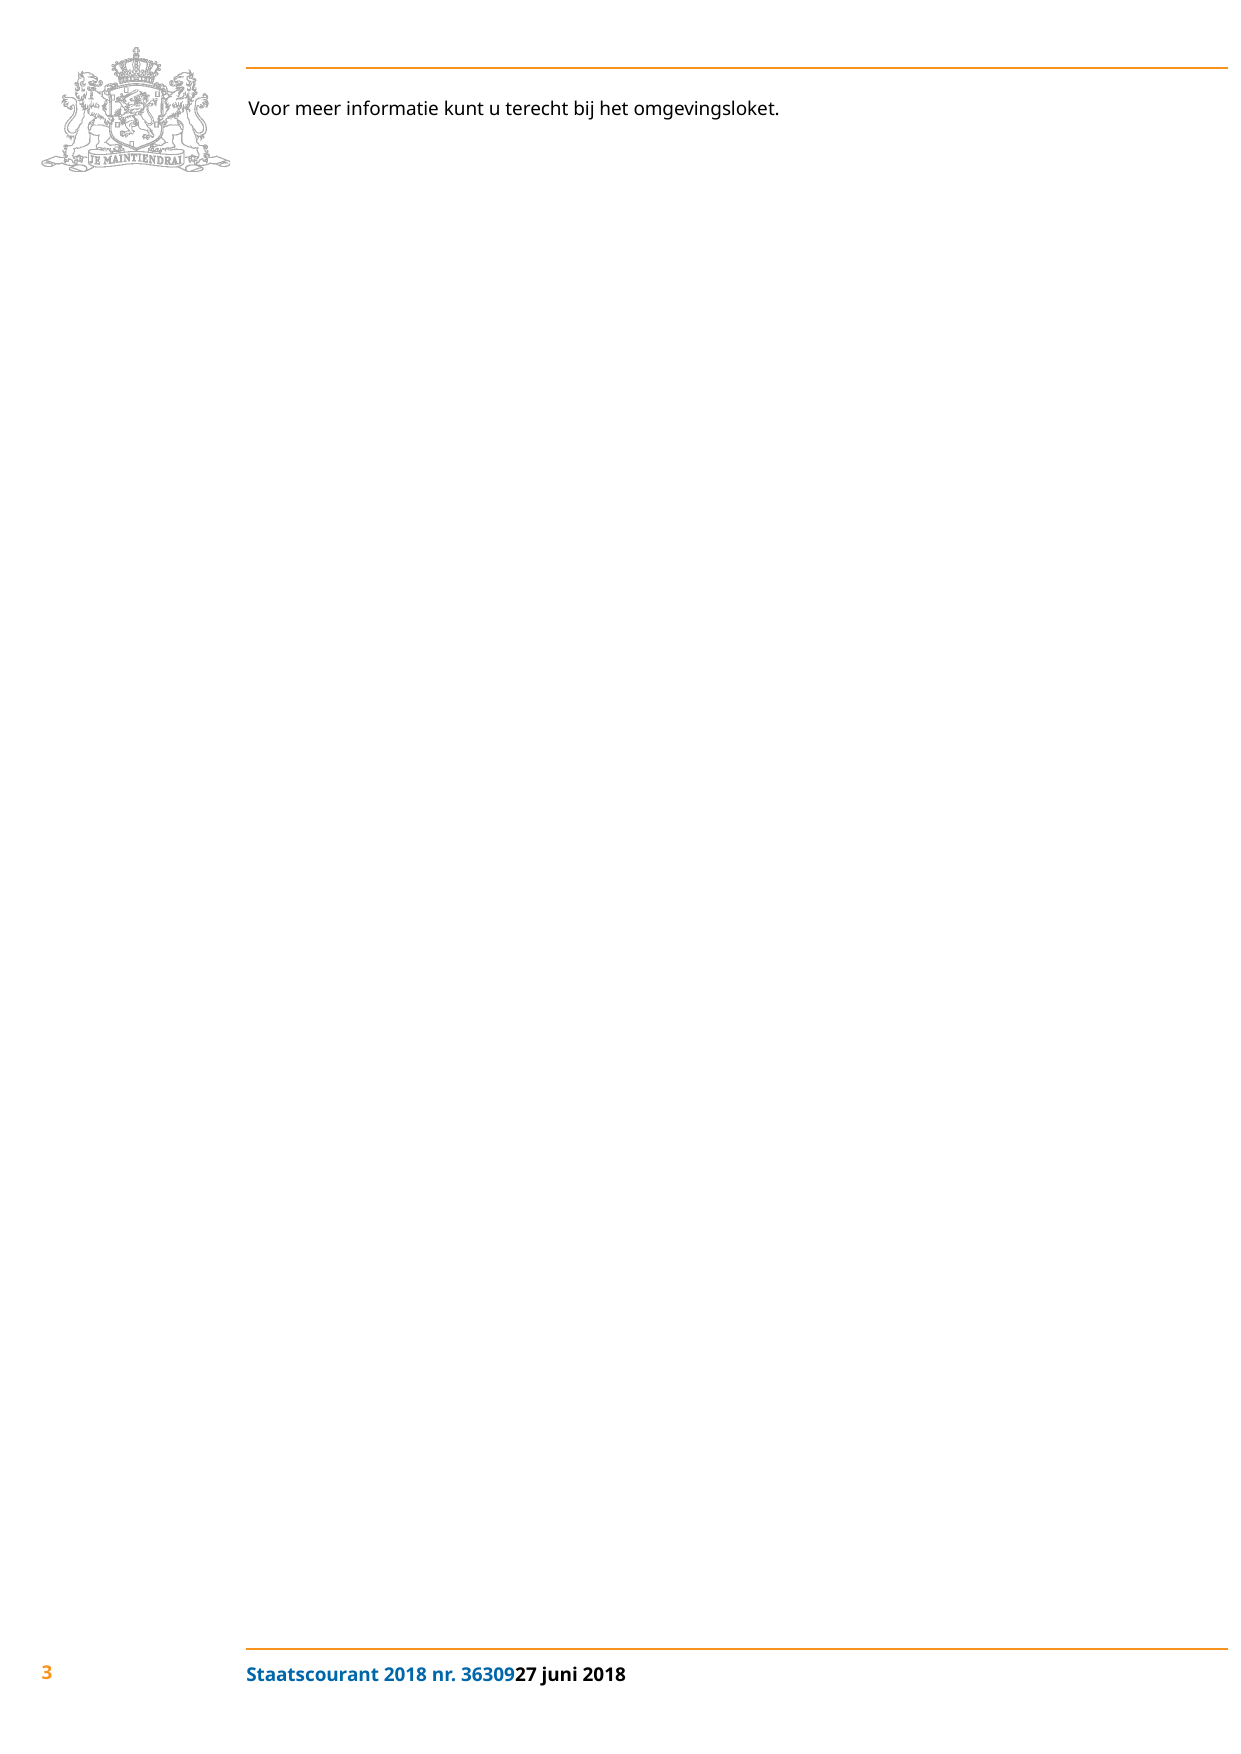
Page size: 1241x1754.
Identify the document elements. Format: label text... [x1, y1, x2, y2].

text Voor meer informatie kunt u terecht bij het omgevingsloket. [248, 95, 1152, 121]
picture [41, 47, 231, 172]
